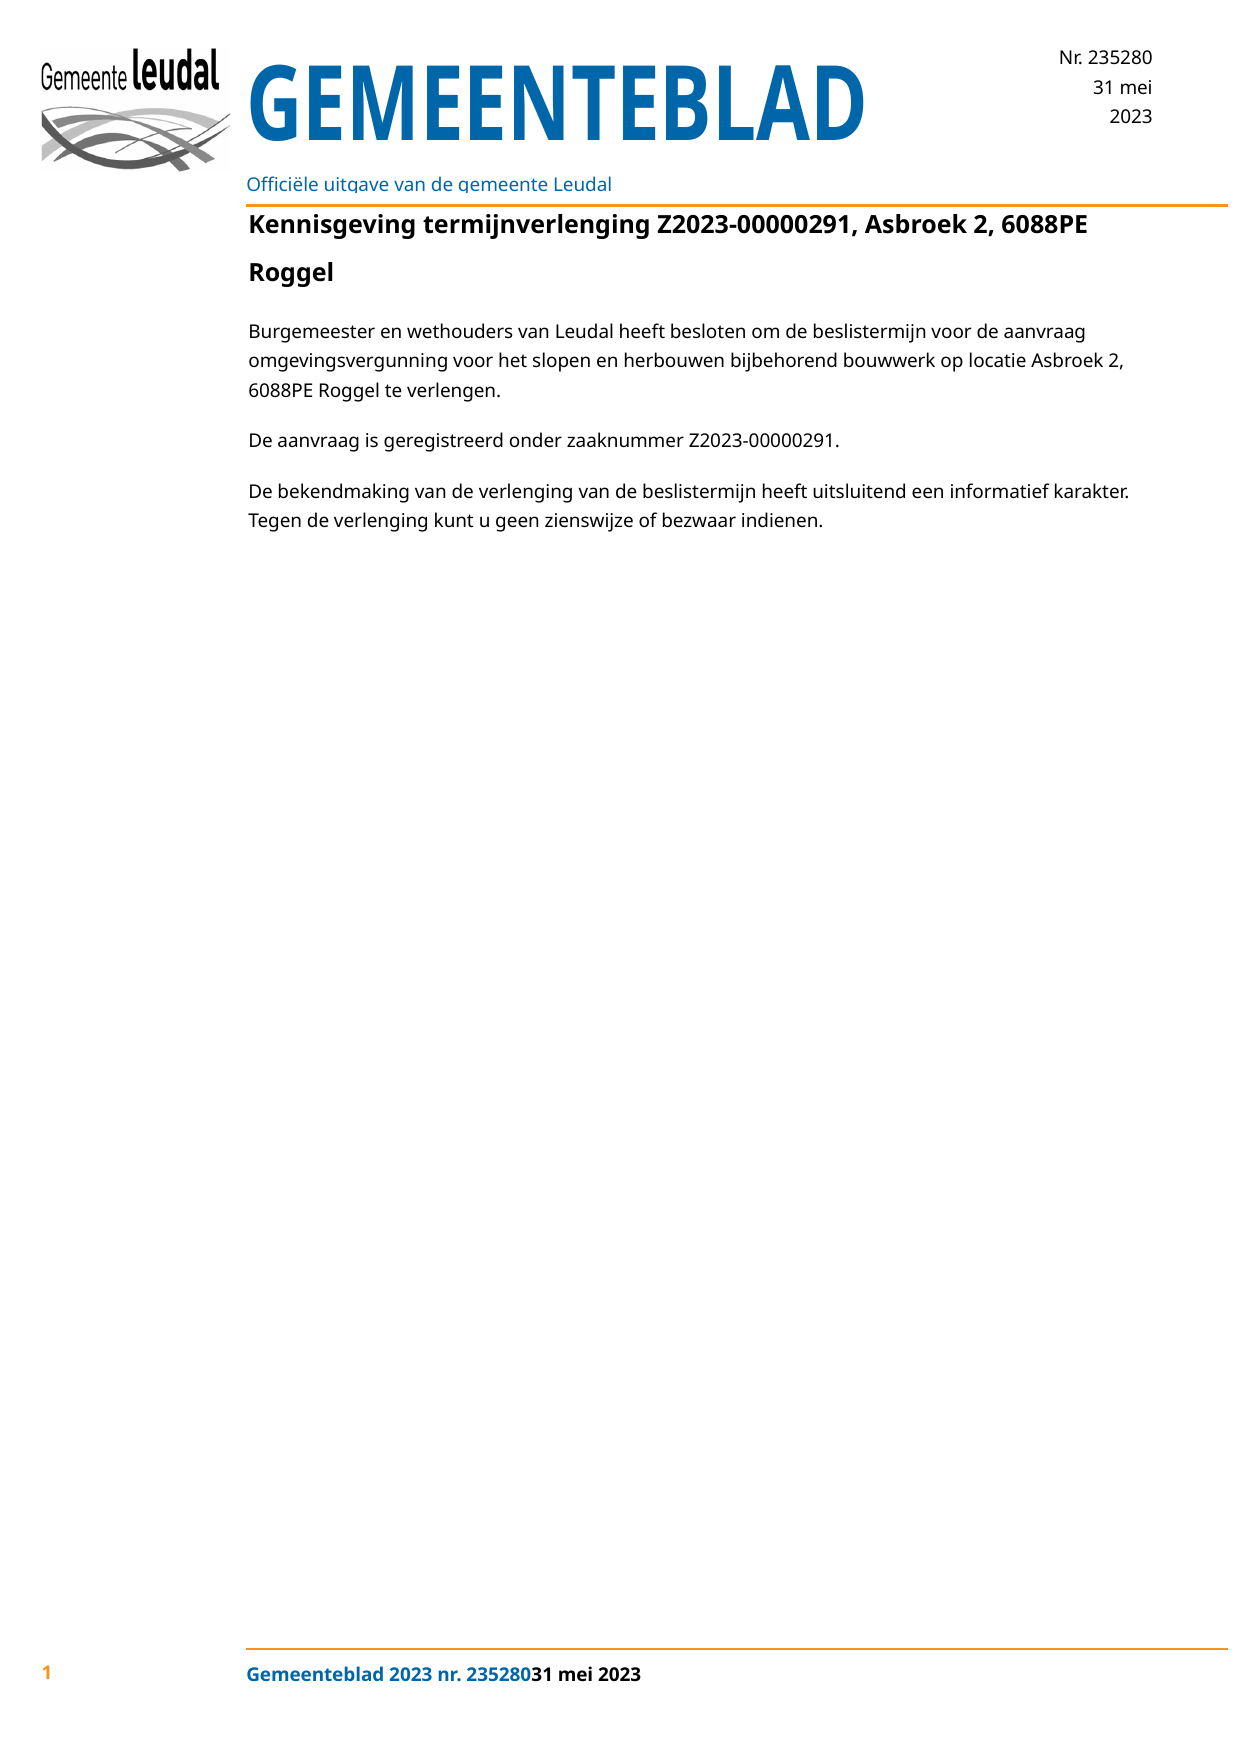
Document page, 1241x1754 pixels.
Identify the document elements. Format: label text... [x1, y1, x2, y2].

text De aanvraag is geregistreerd onder zaaknummer Z2023-00000291. [248, 427, 1152, 453]
text Burgemeester en wethouders van Leudal heeft besloten om de beslistermijn voor de aanvraag omgevingsvergunning voor het slopen en herbouwen bijbehorend bouwwerk op locatie Asbroek 2, 6088PE Roggel te verlengen. [248, 318, 1152, 403]
text Kennisgeving termijnverlenging Z2023-00000291, Asbroek 2, 6088PE Roggel [248, 207, 1152, 288]
picture [41, 47, 231, 172]
text De bekendmaking van de verlenging van de beslistermijn heeft uitsluitend een informatief karakter. Tegen de verlenging kunt u geen zienswijze of bezwaar indienen. [248, 478, 1152, 533]
